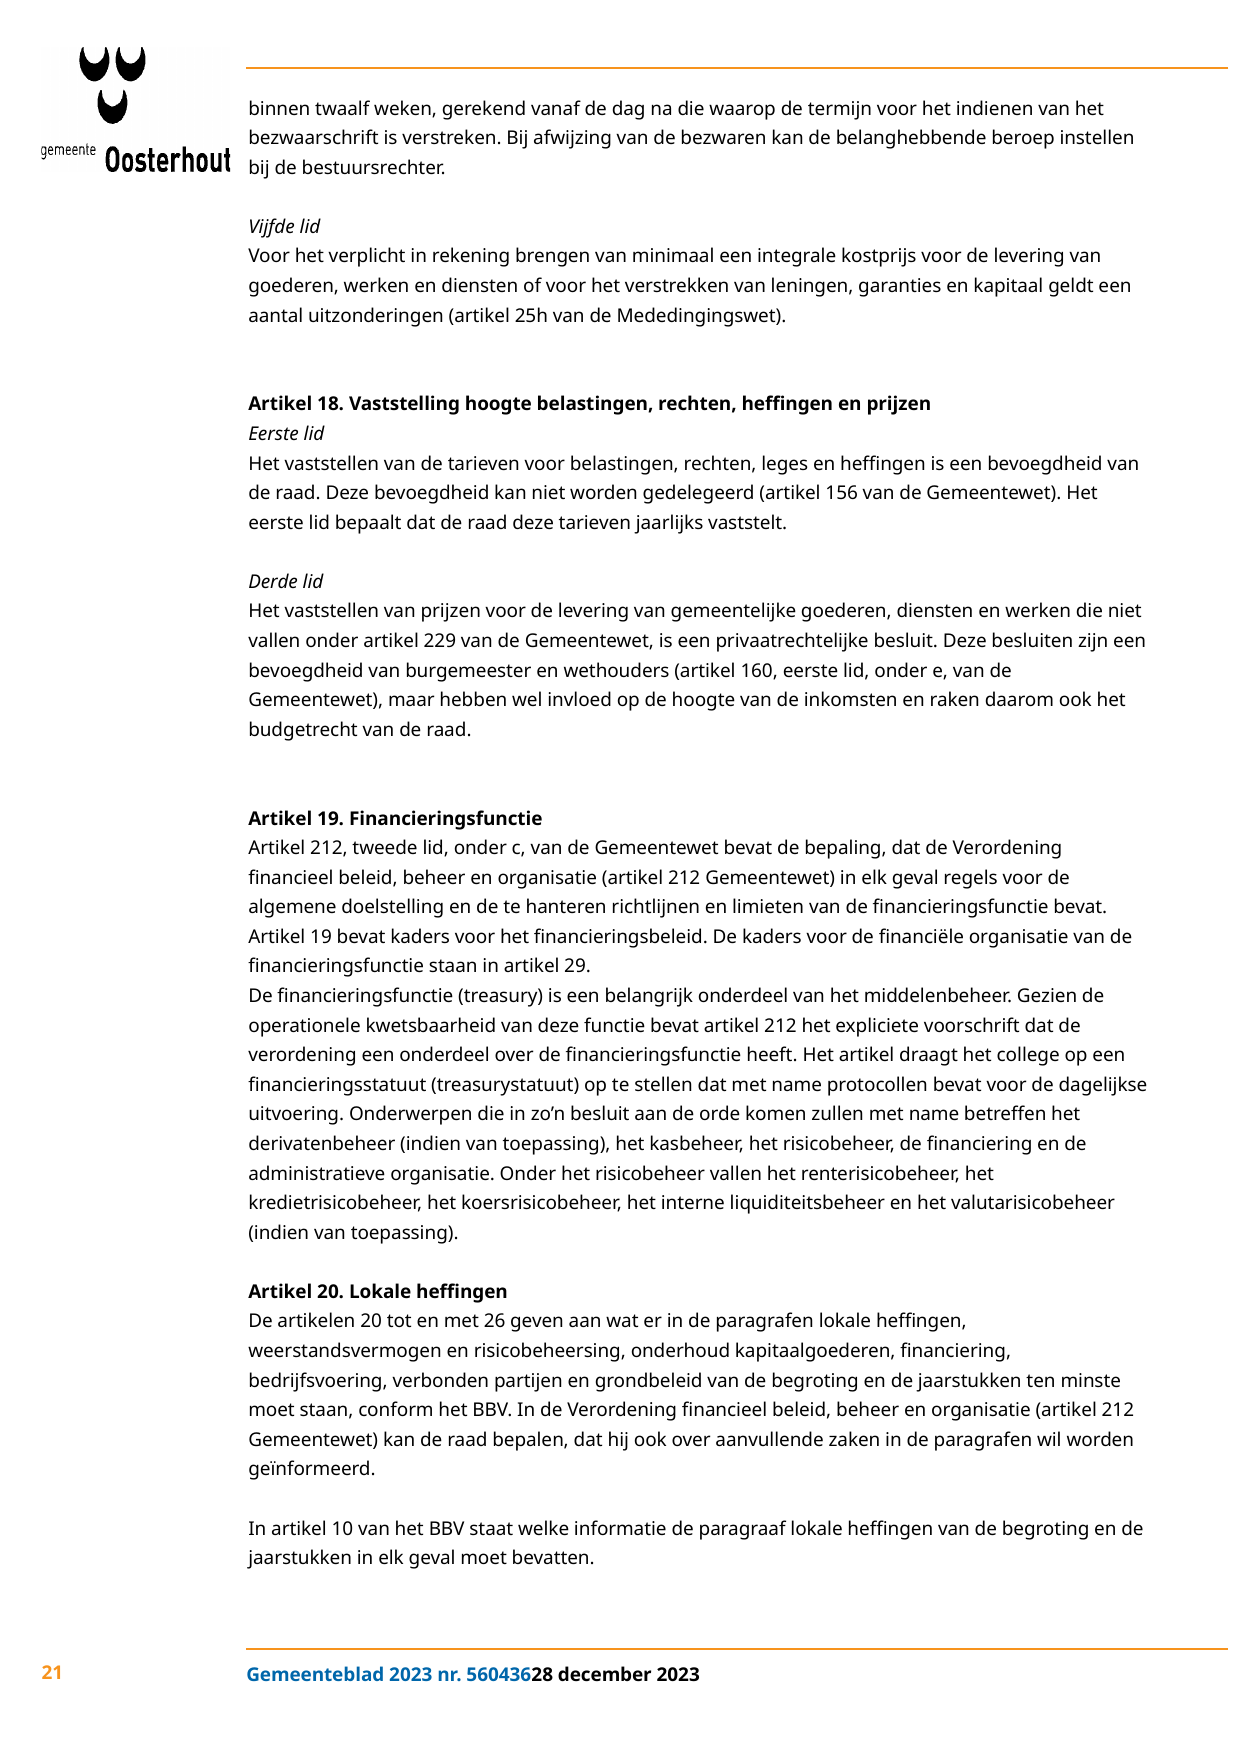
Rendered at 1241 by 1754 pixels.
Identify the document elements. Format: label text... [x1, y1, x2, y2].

text Het vaststellen van prijzen voor de levering van gemeentelijke goederen, diensten en werken die niet vallen onder artikel 229 van de Gemeentewet, is een privaatrechtelijke besluit. Deze besluiten zijn een bevoegdheid van burgemeester en wethouders (artikel 160, eerste lid, onder e, van de Gemeentewet), maar hebben wel invloed op de hoogte van de inkomsten en raken daarom ook het budgetrecht van de raad. [248, 598, 1152, 742]
text Derde lid [248, 568, 1152, 594]
picture [41, 47, 231, 172]
text Vijfde lid [248, 213, 1152, 239]
text Het vaststellen van de tarieven voor belastingen, rechten, leges en heffingen is een bevoegdheid van de raad. Deze bevoegdheid kan niet worden gedelegeerd (artikel 156 van de Gemeentewet). Het eerste lid bepaalt dat de raad deze tarieven jaarlijks vaststelt. [248, 450, 1152, 535]
text In artikel 10 van het BBV staat welke informatie de paragraaf lokale heffingen van de begroting en de jaarstukken in elk geval moet bevatten. [248, 1515, 1152, 1570]
text binnen twaalf weken, gerekend vanaf de dag na die waarop de termijn voor het indienen van het bezwaarschrift is verstreken. Bij afwijzing van de bezwaren kan de belanghebbende beroep instellen bij de bestuursrechter. [248, 95, 1152, 180]
text De financieringsfunctie (treasury) is een belangrijk onderdeel van het middelenbeheer. Gezien de operationele kwetsbaarheid van deze functie bevat artikel 212 het expliciete voorschrift dat de verordening een onderdeel over de financieringsfunctie heeft. Het artikel draagt het college op een financieringsstatuut (treasurystatuut) op te stellen dat met name protocollen bevat voor de dagelijkse uitvoering. Onderwerpen die in zo’n besluit aan de orde komen zullen met name betreffen het derivatenbeheer (indien van toepassing), het kasbeheer, het risicobeheer, de financiering en de administratieve organisatie. Onder het risicobeheer vallen het renterisicobeheer, het kredietrisicobeheer, het koersrisicobeheer, het interne liquiditeitsbeheer en het valutarisicobeheer (indien van toepassing). [248, 982, 1152, 1245]
text Voor het verplicht in rekening brengen van minimaal een integrale kostprijs voor de levering van goederen, werken en diensten of voor het verstrekken van leningen, garanties en kapitaal geldt een aantal uitzonderingen (artikel 25h van de Mededingingswet). [248, 243, 1152, 328]
text Artikel 18. Vaststelling hoogte belastingen, rechten, heffingen en prijzen [248, 391, 1152, 416]
text De artikelen 20 tot en met 26 geven aan wat er in de paragrafen lokale heffingen, weerstandsvermogen en risicobeheersing, onderhoud kapitaalgoederen, financiering, bedrijfsvoering, verbonden partijen en grondbeleid van de begroting en de jaarstukken ten minste moet staan, conform het BBV. In de Verordening financieel beleid, beheer en organisatie (artikel 212 Gemeentewet) kan de raad bepalen, dat hij ook over aanvullende zaken in de paragrafen wil worden geïnformeerd. [248, 1308, 1152, 1481]
text Artikel 212, tweede lid, onder c, van de Gemeentewet bevat de bepaling, dat de Verordening financieel beleid, beheer en organisatie (artikel 212 Gemeentewet) in elk geval regels voor de algemene doelstelling en de te hanteren richtlijnen en limieten van de financieringsfunctie bevat. Artikel 19 bevat kaders voor het financieringsbeleid. De kaders voor de financiële organisatie van de financieringsfunctie staan in artikel 29. [248, 834, 1152, 978]
text Artikel 19. Financieringsfunctie [248, 805, 1152, 831]
text Artikel 20. Lokale heffingen [248, 1278, 1152, 1304]
text Eerste lid [248, 420, 1152, 446]
